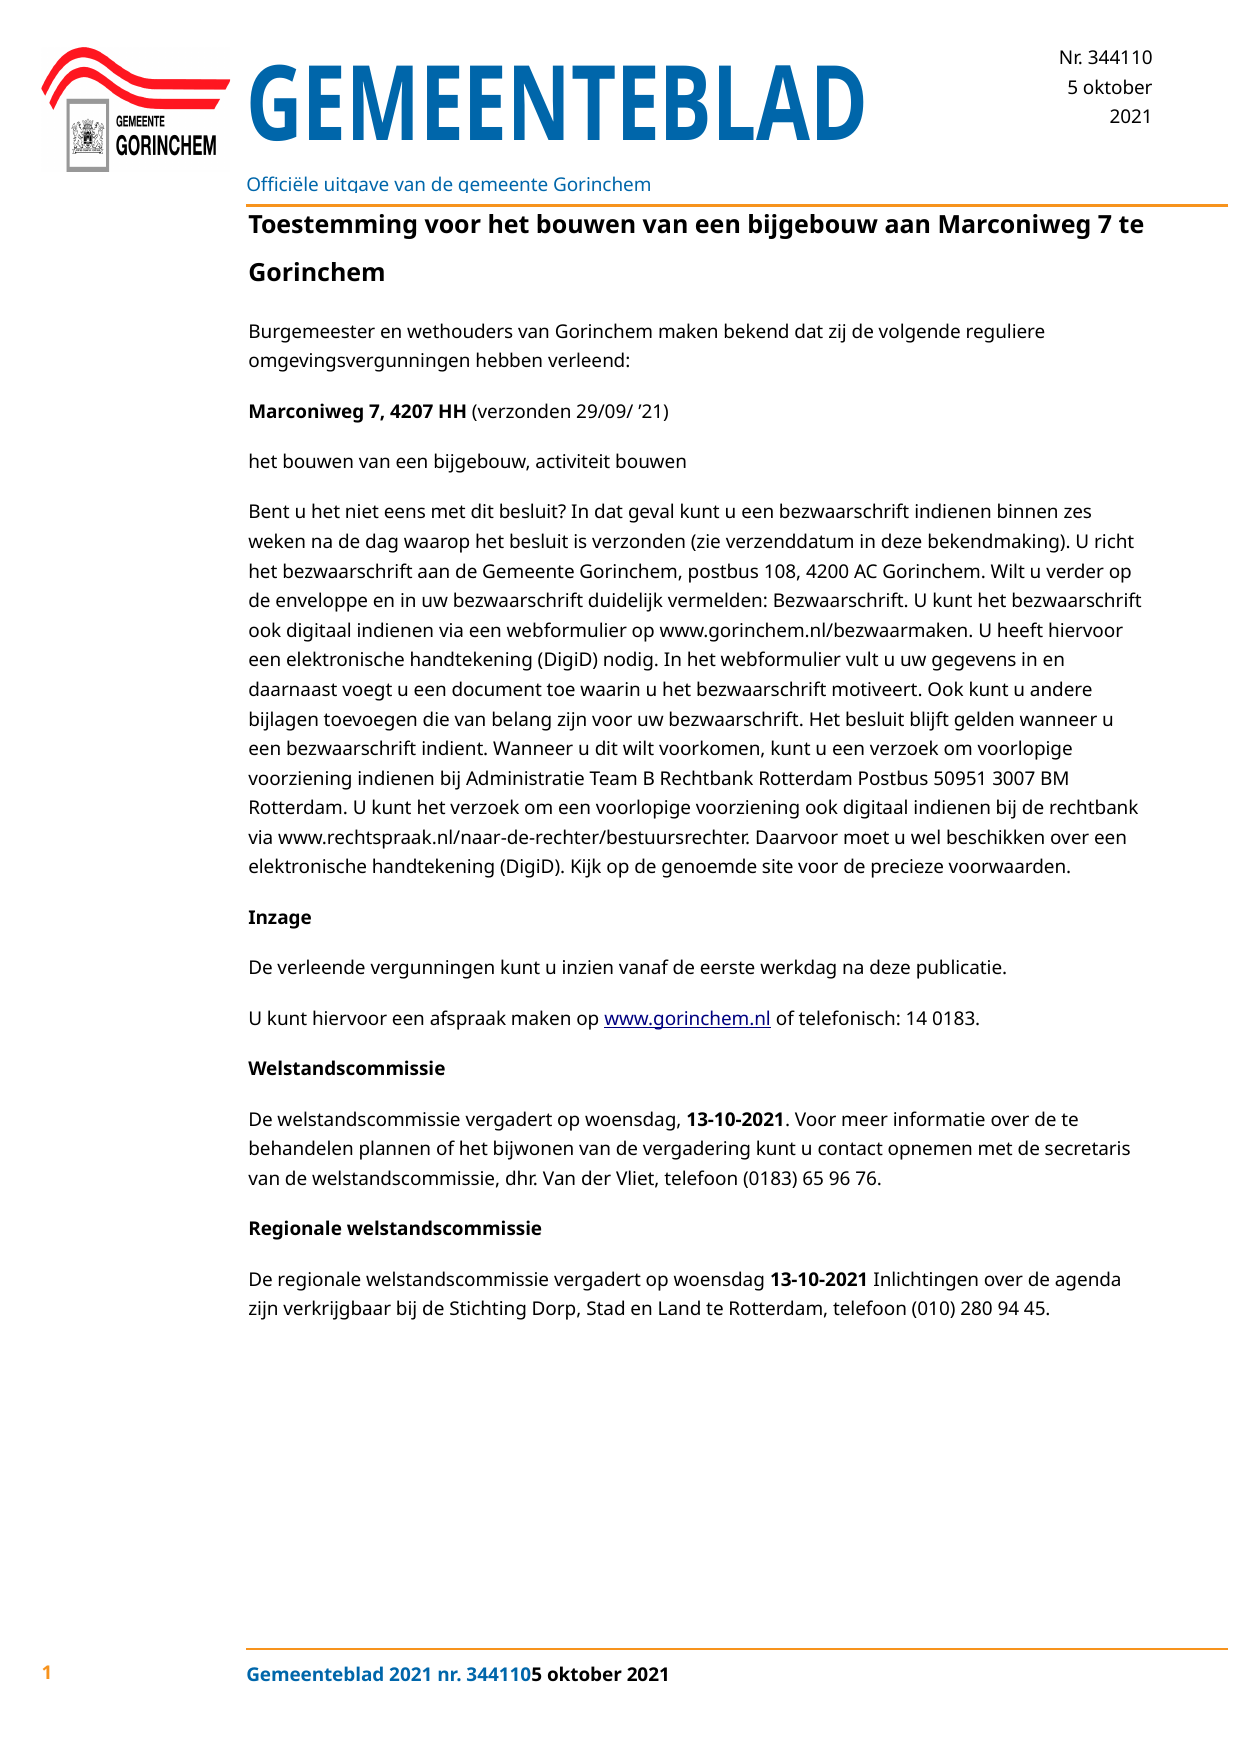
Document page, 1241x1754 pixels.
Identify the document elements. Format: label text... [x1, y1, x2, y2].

picture [41, 47, 231, 172]
text Welstandscommissie [248, 1055, 1152, 1081]
text Inzage [248, 904, 1152, 930]
text het bouwen van een bijgebouw, activiteit bouwen [248, 448, 1152, 474]
text U kunt hiervoor een afspraak maken op www.gorinchem.nl of telefonisch: 14 0183. [248, 1005, 1152, 1031]
text Bent u het niet eens met dit besluit? In dat geval kunt u een bezwaarschrift indienen binnen zes weken na de dag waarop het besluit is verzonden (zie verzenddatum in deze bekendmaking). U richt het bezwaarschrift aan de Gemeente Gorinchem, postbus 108, 4200 AC Gorinchem. Wilt u verder op de enveloppe en in uw bezwaarschrift duidelijk vermelden: Bezwaarschrift. U kunt het bezwaarschrift ook digitaal indienen via een webformulier op www.gorinchem.nl/bezwaarmaken. U heeft hiervoor een elektronische handtekening (DigiD) nodig. In het webformulier vult u uw gegevens in en daarnaast voegt u een document toe waarin u het bezwaarschrift motiveert. Ook kunt u andere bijlagen toevoegen die van belang zijn voor uw bezwaarschrift. Het besluit blijft gelden wanneer u een bezwaarschrift indient. Wanneer u dit wilt voorkomen, kunt u een verzoek om voorlopige voorziening indienen bij Administratie Team B Rechtbank Rotterdam Postbus 50951 3007 BM Rotterdam. U kunt het verzoek om een voorlopige voorziening ook digitaal indienen bij de rechtbank via www.rechtspraak.nl/naar-de-rechter/bestuursrechter. Daarvoor moet u wel beschikken over een elektronische handtekening (DigiD). Kijk op de genoemde site voor de precieze voorwaarden. [248, 499, 1152, 879]
text Regionale welstandscommissie [248, 1215, 1152, 1241]
text Toestemming voor het bouwen van een bijgebouw aan Marconiweg 7 te Gorinchem [248, 207, 1152, 288]
text Marconiweg 7, 4207 HH (verzonden 29/09/ ’21) [248, 398, 1152, 424]
text Burgemeester en wethouders van Gorinchem maken bekend dat zij de volgende reguliere omgevingsvergunningen hebben verleend: [248, 318, 1152, 373]
text De regionale welstandscommissie vergadert op woensdag 13-10-2021 Inlichtingen over de agenda zijn verkrijgbaar bij de Stichting Dorp, Stad en Land te Rotterdam, telefoon (010) 280 94 45. [248, 1266, 1152, 1321]
text De welstandscommissie vergadert op woensdag, 13-10-2021. Voor meer informatie over de te behandelen plannen of het bijwonen van de vergadering kunt u contact opnemen met de secretaris van de welstandscommissie, dhr. Van der Vliet, telefoon (0183) 65 96 76. [248, 1106, 1152, 1191]
text De verleende vergunningen kunt u inzien vanaf de eerste werkdag na deze publicatie. [248, 954, 1152, 980]
